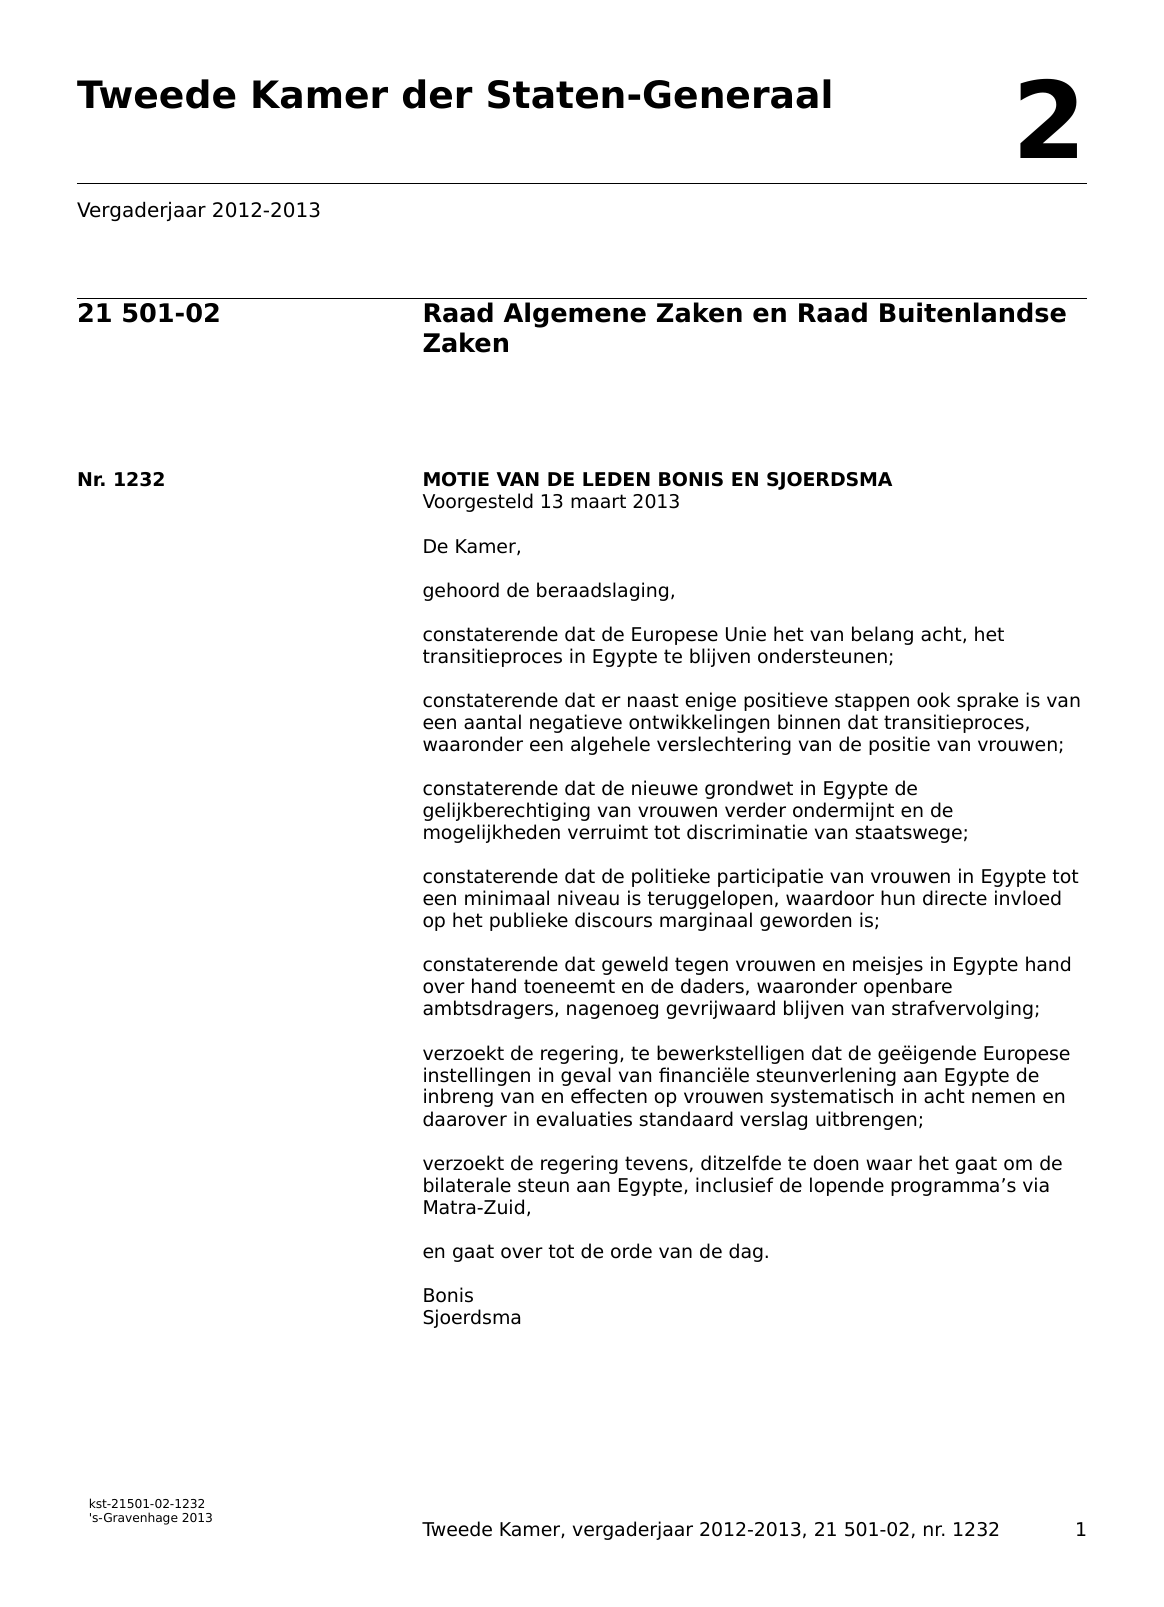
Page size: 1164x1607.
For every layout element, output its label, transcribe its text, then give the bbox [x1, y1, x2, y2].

text constaterende dat de nieuwe grondwet in Egypte de gelijkberechtiging van vrouwen verder ondermijnt en de mogelijkheden verruimt tot discriminatie van staatswege; [422, 778, 1087, 844]
subtitle 21 501-02 Raad Algemene Zaken en Raad Buitenlandse Zaken [77, 299, 1087, 358]
text verzoekt de regering, te bewerkstelligen dat de geëigende Europese instellingen in geval van financiële steunverlening aan Egypte de inbreng van en effecten op vrouwen systematisch in acht nemen en daarover in evaluaties standaard verslag uitbrengen; [422, 1042, 1087, 1130]
text gehoord de beraadslaging, [422, 580, 1087, 602]
text en gaat over tot de orde van de dag. [422, 1241, 1087, 1263]
text Bonis [422, 1285, 1087, 1307]
text verzoekt de regering tevens, ditzelfde te doen waar het gaat om de bilaterale steun aan Egypte, inclusief de lopende programma’s via Matra-Zuid, [422, 1153, 1087, 1218]
text constaterende dat er naast enige positieve stappen ook sprake is van een aantal negatieve ontwikkelingen binnen dat transitieproces, waaronder een algehele verslechtering van de positie van vrouwen; [422, 690, 1087, 756]
text De Kamer, [422, 536, 1087, 557]
text Voorgesteld 13 maart 2013 [422, 491, 1087, 513]
text constaterende dat de Europese Unie het van belang acht, het transitieproces in Egypte te blijven ondersteunen; [422, 624, 1087, 668]
text 's-Gravenhage 2013 [88, 1511, 323, 1525]
table_header Tweede Kamer der Staten-Generaal [77, 59, 886, 183]
table_cell Vergaderjaar 2012-2013 [77, 184, 1087, 298]
text Sjoerdsma [422, 1307, 1087, 1329]
subtitle Nr. 1232 MOTIE VAN DE LEDEN BONIS EN SJOERDSMA [77, 469, 1087, 491]
text constaterende dat de politieke participatie van vrouwen in Egypte tot een minimaal niveau is teruggelopen, waardoor hun directe invloed op het publieke discours marginaal geworden is; [422, 866, 1087, 932]
table_header 2 [886, 59, 1087, 183]
text kst-21501-02-1232 [88, 1497, 323, 1511]
text constaterende dat geweld tegen vrouwen en meisjes in Egypte hand over hand toeneemt en de daders, waaronder openbare ambtsdragers, nagenoeg gevrijwaard blijven van strafvervolging; [422, 954, 1087, 1020]
